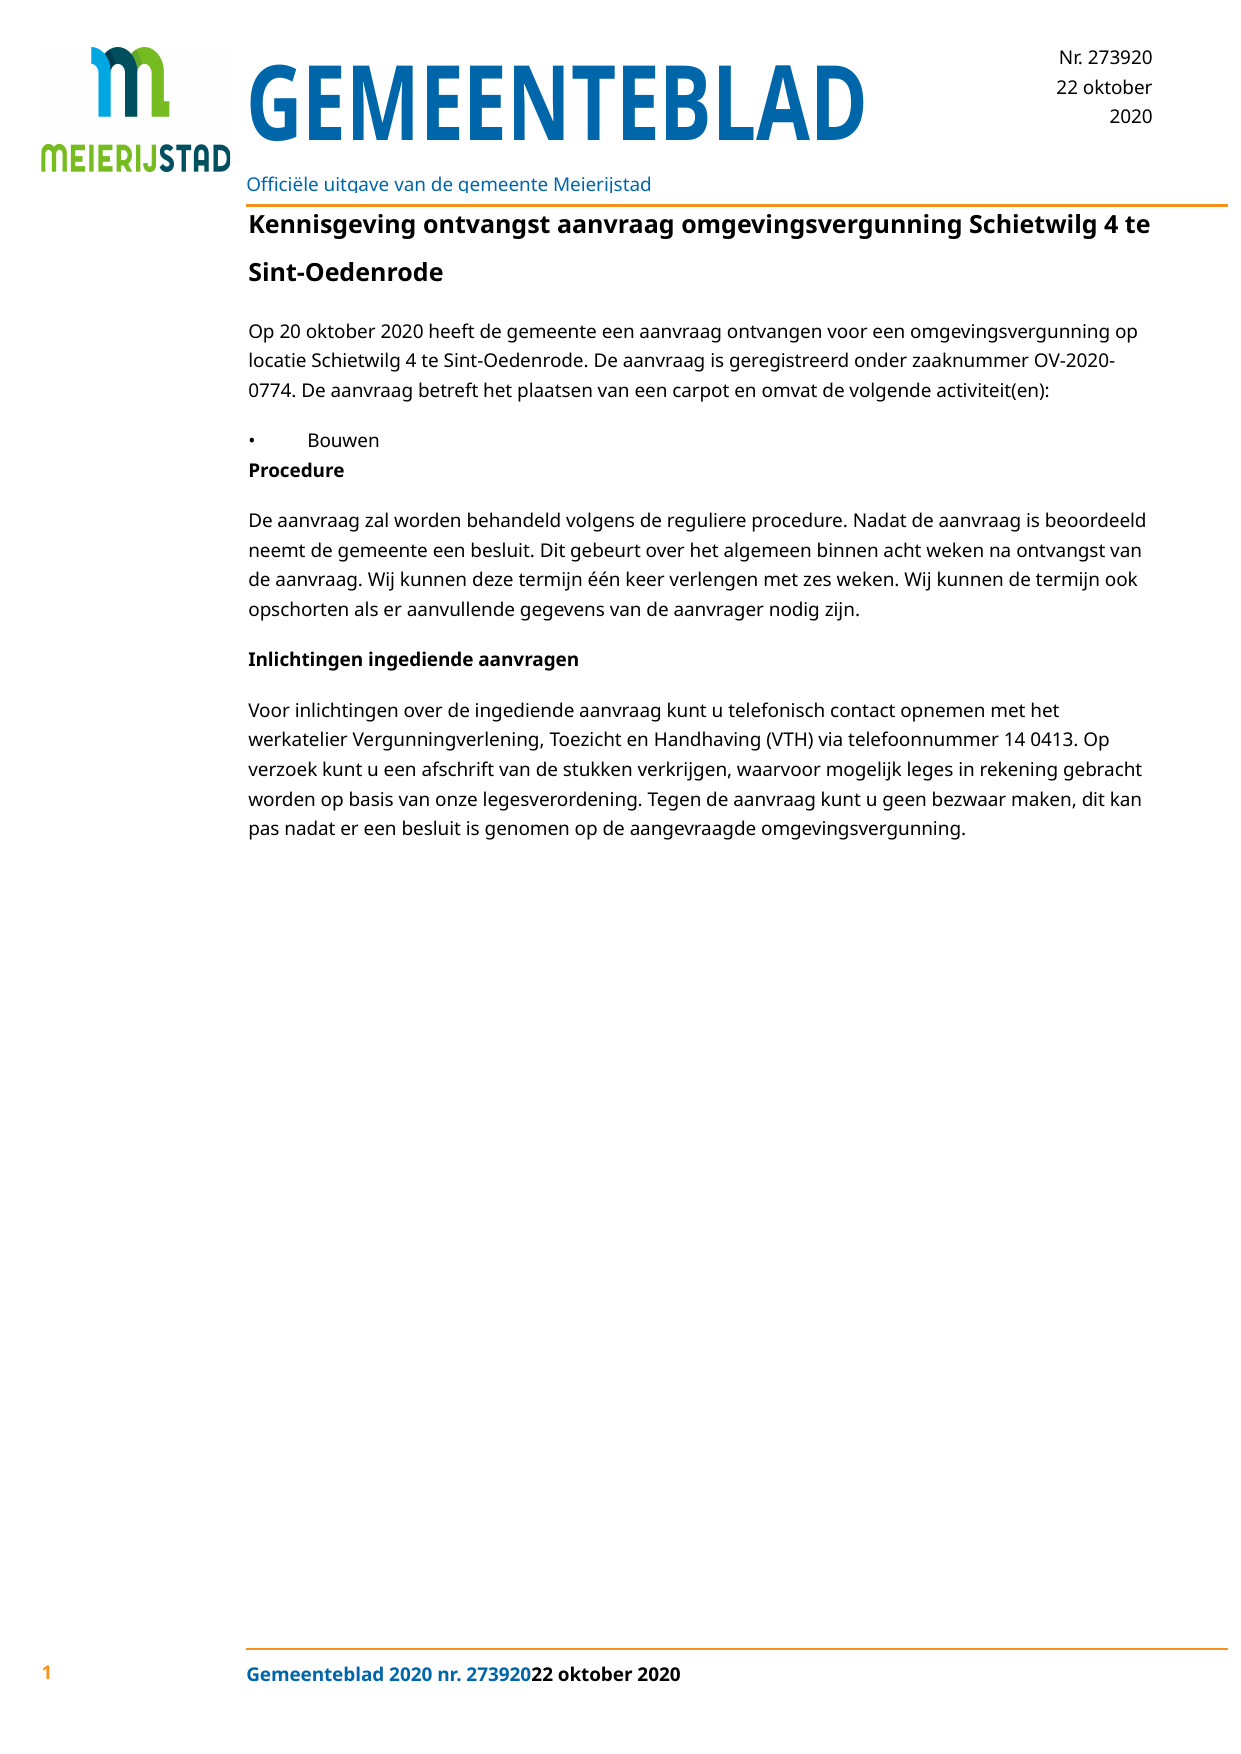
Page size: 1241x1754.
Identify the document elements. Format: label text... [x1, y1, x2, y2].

picture [41, 47, 231, 172]
text Inlichtingen ingediende aanvragen [248, 647, 1152, 672]
text De aanvraag zal worden behandeld volgens de reguliere procedure. Nadat de aanvraag is beoordeeld neemt de gemeente een besluit. Dit gebeurt over het algemeen binnen acht weken na ontvangst van de aanvraag. Wij kunnen deze termijn één keer verlengen met zes weken. Wij kunnen de termijn ook opschorten als er aanvullende gegevens van de aanvrager nodig zijn. [248, 507, 1152, 622]
text Op 20 oktober 2020 heeft de gemeente een aanvraag ontvangen voor een omgevingsvergunning op locatie Schietwilg 4 te Sint-Oedenrode. De aanvraag is geregistreerd onder zaaknummer OV-2020-0774. De aanvraag betreft het plaatsen van een carpot en omvat de volgende activiteit(en): [248, 318, 1152, 403]
text Voor inlichtingen over de ingediende aanvraag kunt u telefonisch contact opnemen met het werkatelier Vergunningverlening, Toezicht en Handhaving (VTH) via telefoonnummer 14 0413. Op verzoek kunt u een afschrift van de stukken verkrijgen, waarvoor mogelijk leges in rekening gebracht worden op basis van onze legesverordening. Tegen de aanvraag kunt u geen bezwaar maken, dit kan pas nadat er een besluit is genomen op de aangevraagde omgevingsvergunning. [248, 697, 1152, 841]
text Kennisgeving ontvangst aanvraag omgevingsvergunning Schietwilg 4 te Sint-Oedenrode [248, 207, 1152, 288]
list Bouwen [248, 427, 1152, 453]
text Procedure [248, 457, 1152, 483]
